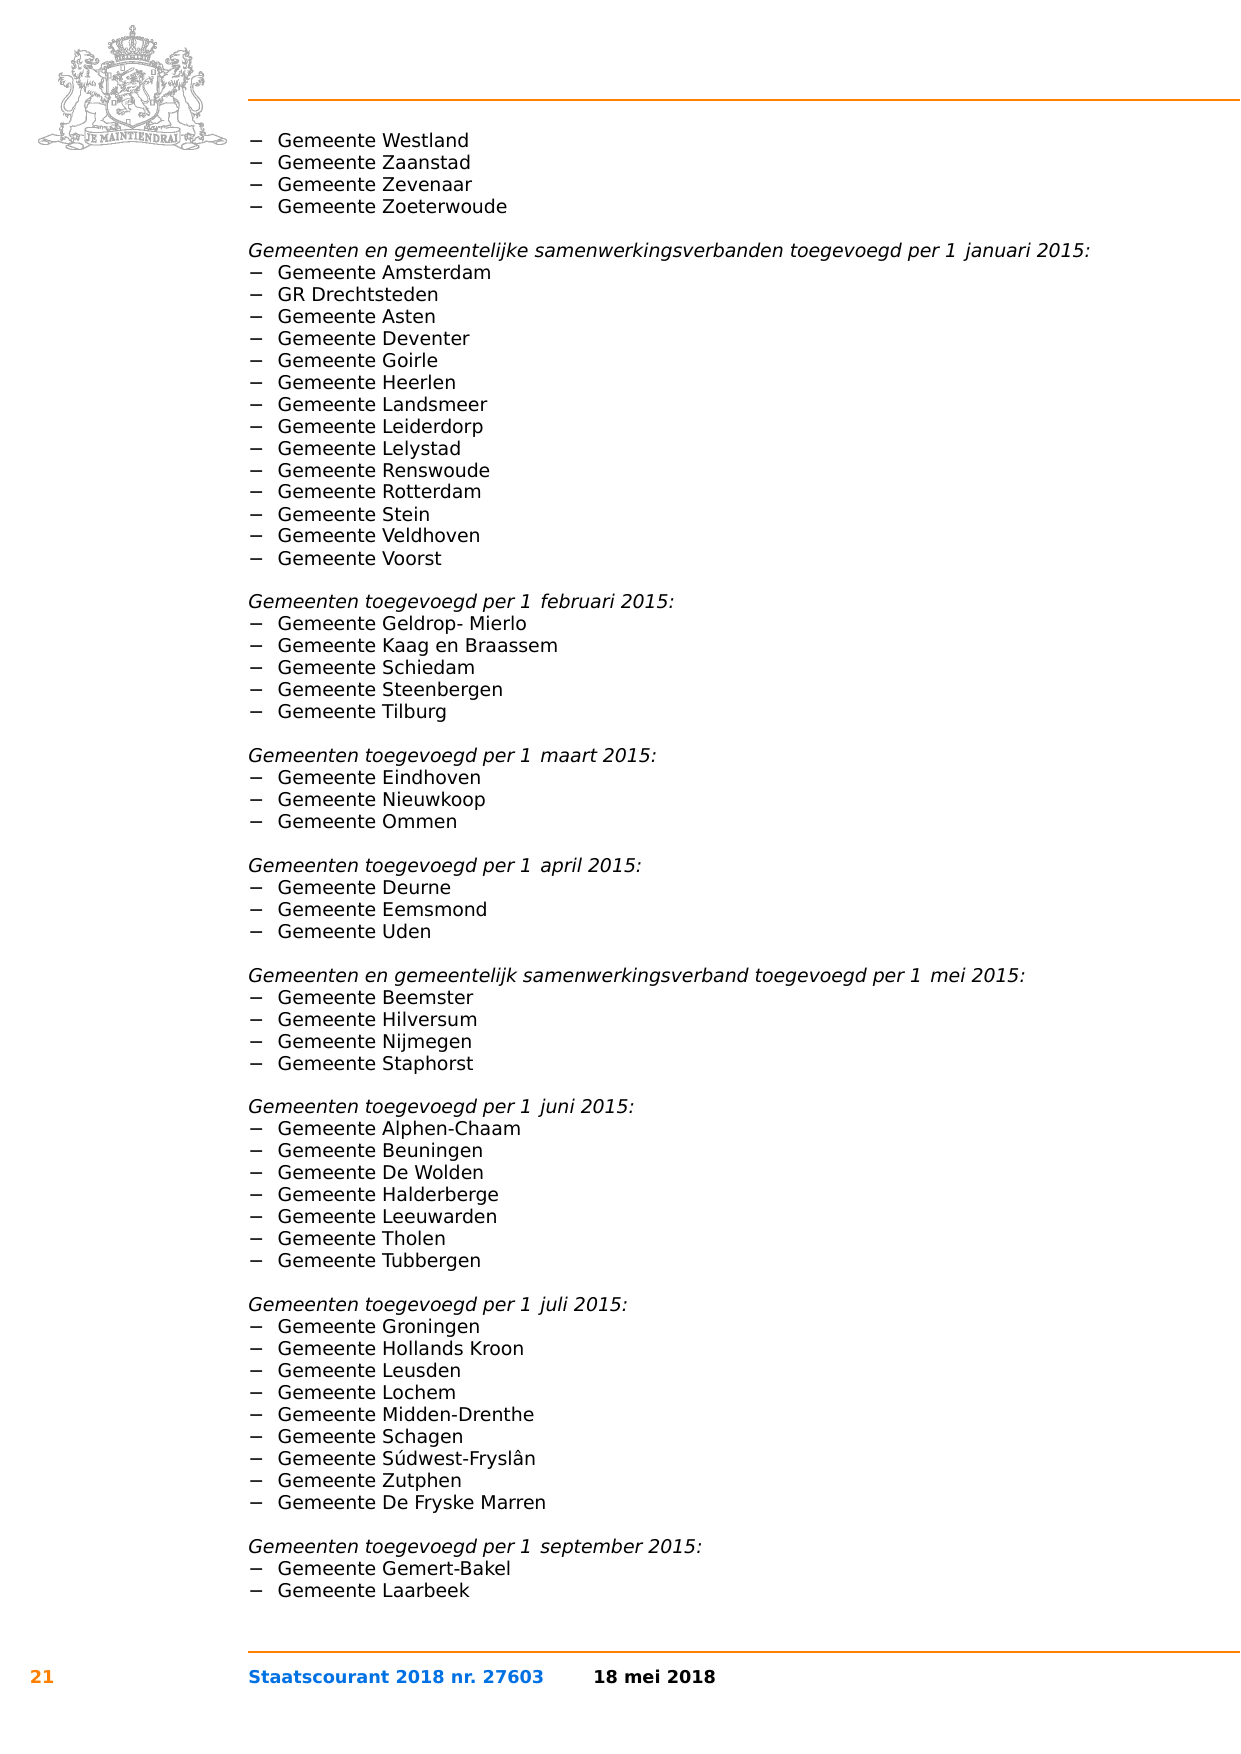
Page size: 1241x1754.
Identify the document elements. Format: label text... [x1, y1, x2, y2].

text − Gemeente Lelystad [248, 437, 1163, 459]
text Gemeenten toegevoegd per 1 juni 2015: [248, 1096, 1163, 1118]
text − Gemeente Leeuwarden [248, 1206, 1163, 1228]
text − Gemeente Nieuwkoop [248, 789, 1163, 811]
text − Gemeente Veldhoven [248, 525, 1163, 547]
text − Gemeente Zevenaar [248, 174, 1163, 196]
text − Gemeente Leusden [248, 1360, 1163, 1382]
text − Gemeente De Fryske Marren [248, 1492, 1163, 1514]
text − Gemeente Steenbergen [248, 679, 1163, 701]
text Gemeenten toegevoegd per 1 maart 2015: [248, 745, 1163, 767]
text − Gemeente Uden [248, 921, 1163, 943]
text Gemeenten toegevoegd per 1 juli 2015: [248, 1294, 1163, 1316]
text − Gemeente Lochem [248, 1382, 1163, 1404]
text − Gemeente Tholen [248, 1228, 1163, 1250]
text − Gemeente Súdwest-Fryslân [248, 1448, 1163, 1470]
text − Gemeente Gemert-Bakel [248, 1558, 1163, 1580]
text − Gemeente Stein [248, 503, 1163, 525]
text − Gemeente Goirle [248, 349, 1163, 372]
text − Gemeente Hollands Kroon [248, 1338, 1163, 1360]
text − Gemeente Alphen-Chaam [248, 1118, 1163, 1140]
text − Gemeente Leiderdorp [248, 416, 1163, 437]
text − Gemeente Schagen [248, 1426, 1163, 1448]
text − Gemeente Zaanstad [248, 152, 1163, 174]
text − Gemeente Schiedam [248, 657, 1163, 679]
text Gemeenten toegevoegd per 1 september 2015: [248, 1536, 1163, 1558]
text − Gemeente Amsterdam [248, 262, 1163, 284]
text − Gemeente Eemsmond [248, 899, 1163, 921]
text − Gemeente Kaag en Braassem [248, 635, 1163, 657]
text − Gemeente Beemster [248, 987, 1163, 1008]
text − Gemeente Landsmeer [248, 393, 1163, 416]
text − GR Drechtsteden [248, 284, 1163, 306]
text − Gemeente De Wolden [248, 1162, 1163, 1184]
text Gemeenten en gemeentelijk samenwerkingsverband toegevoegd per 1 mei 2015: [248, 964, 1163, 987]
text − Gemeente Midden-Drenthe [248, 1404, 1163, 1426]
text − Gemeente Asten [248, 306, 1163, 328]
text − Gemeente Eindhoven [248, 767, 1163, 789]
text Gemeenten en gemeentelijke samenwerkingsverbanden toegevoegd per 1 januari 2015: [248, 240, 1163, 262]
text − Gemeente Nijmegen [248, 1031, 1163, 1052]
text − Gemeente Zoeterwoude [248, 196, 1163, 218]
text − Gemeente Beuningen [248, 1140, 1163, 1162]
text Gemeenten toegevoegd per 1 april 2015: [248, 855, 1163, 877]
picture [38, 25, 227, 150]
text − Gemeente Rotterdam [248, 481, 1163, 503]
text − Gemeente Staphorst [248, 1052, 1163, 1074]
text − Gemeente Halderberge [248, 1184, 1163, 1206]
text Gemeenten toegevoegd per 1 februari 2015: [248, 591, 1163, 613]
text − Gemeente Voorst [248, 547, 1163, 569]
text − Gemeente Tilburg [248, 701, 1163, 723]
text − Gemeente Deventer [248, 328, 1163, 349]
text − Gemeente Deurne [248, 877, 1163, 899]
text − Gemeente Laarbeek [248, 1580, 1163, 1602]
text − Gemeente Hilversum [248, 1008, 1163, 1031]
text − Gemeente Renswoude [248, 459, 1163, 481]
text − Gemeente Geldrop- Mierlo [248, 613, 1163, 635]
text − Gemeente Tubbergen [248, 1250, 1163, 1272]
text − Gemeente Ommen [248, 811, 1163, 833]
text − Gemeente Zutphen [248, 1470, 1163, 1492]
text − Gemeente Heerlen [248, 372, 1163, 393]
text − Gemeente Groningen [248, 1316, 1163, 1338]
text − Gemeente Westland [248, 130, 1163, 152]
